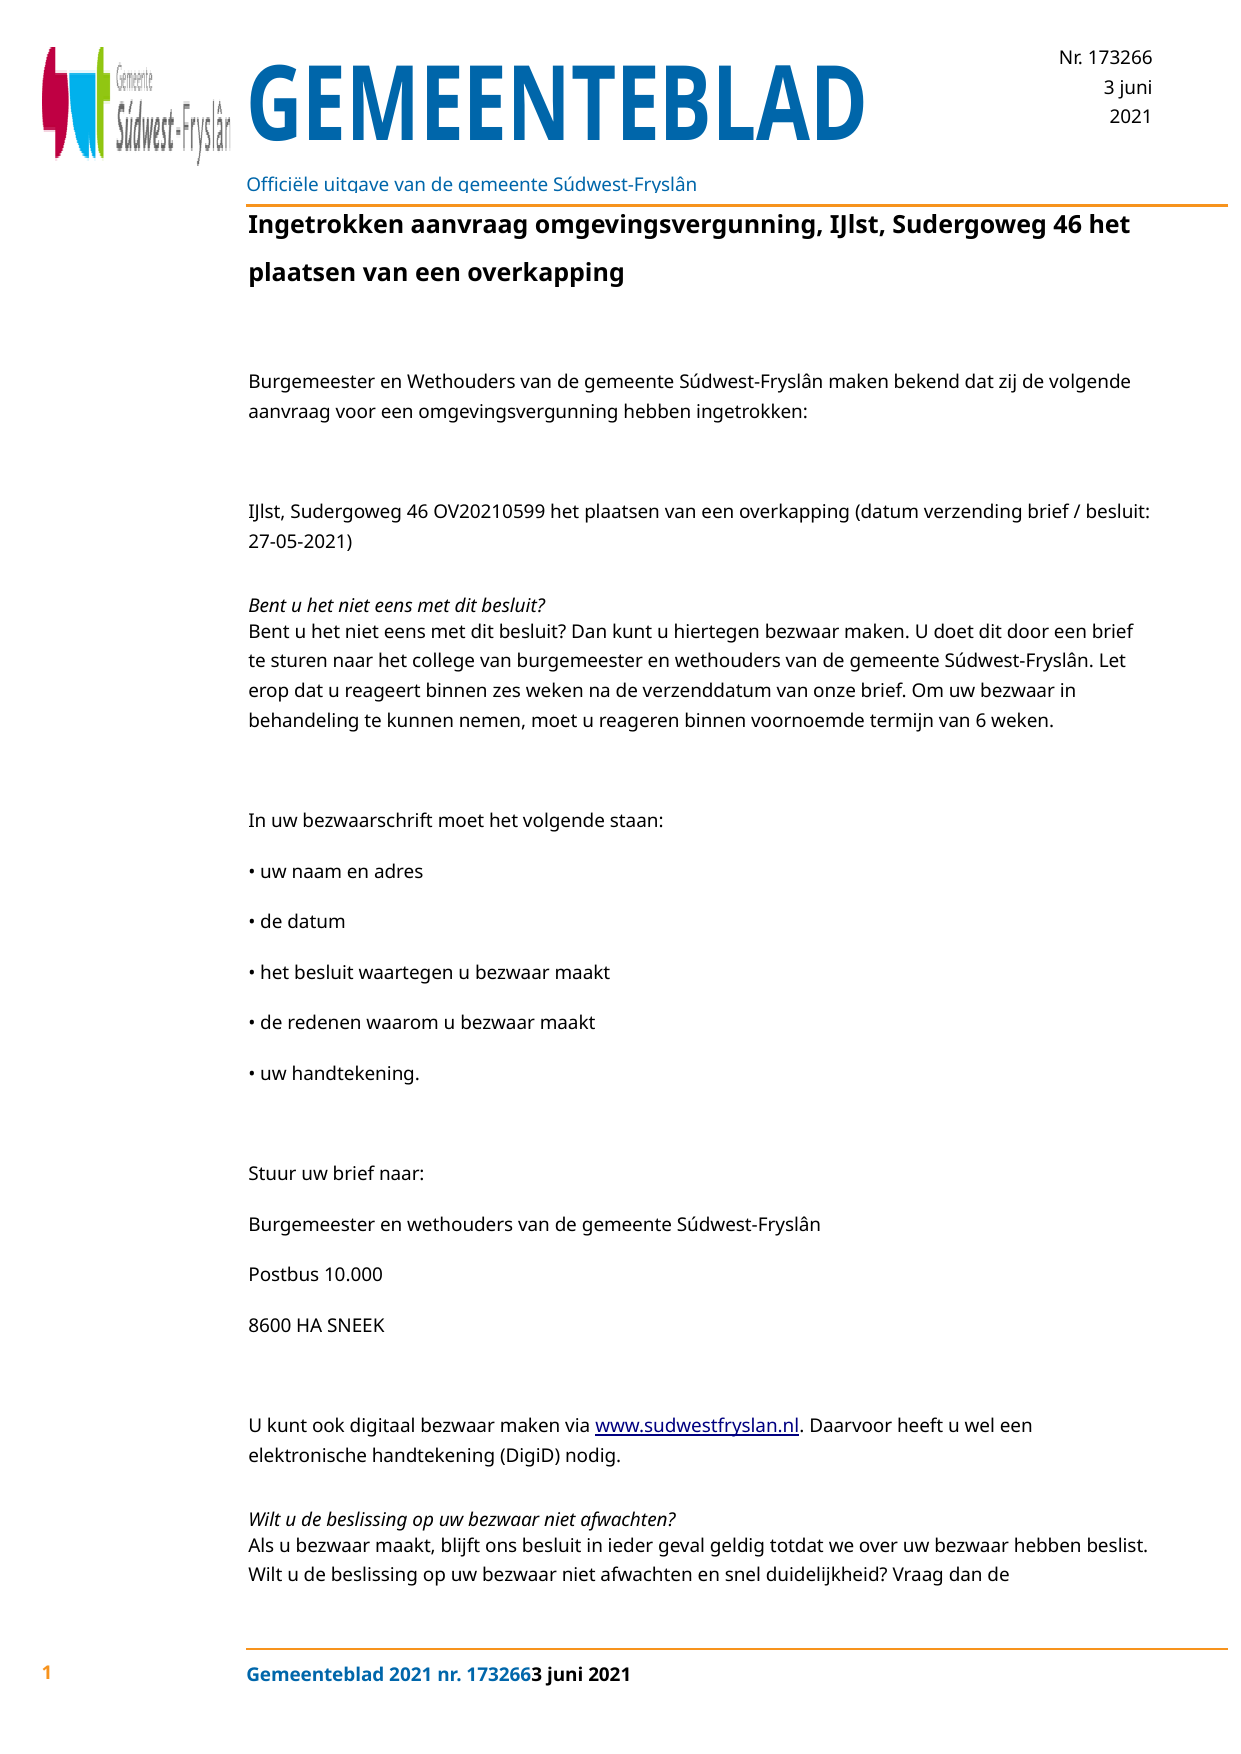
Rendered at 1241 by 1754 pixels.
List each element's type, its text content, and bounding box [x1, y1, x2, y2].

text Als u bezwaar maakt, blijft ons besluit in ieder geval geldig totdat we over uw bezwaar hebben beslist. Wilt u de beslissing op uw bezwaar niet afwachten en snel duidelijkheid? Vraag dan de [248, 1532, 1152, 1587]
text U kunt ook digitaal bezwaar maken via www.sudwestfryslan.nl. Daarvoor heeft u wel een elektronische handtekening (DigiD) nodig. [248, 1413, 1152, 1468]
text • de redenen waarom u bezwaar maakt [248, 1009, 1152, 1035]
text Wilt u de beslissing op uw bezwaar niet afwachten? [248, 1506, 1152, 1532]
text Burgemeester en wethouders van de gemeente Súdwest-Fryslân [248, 1211, 1152, 1237]
text • uw naam en adres [248, 858, 1152, 884]
text Bent u het niet eens met dit besluit? Dan kunt u hiertegen bezwaar maken. U doet dit door een brief te sturen naar het college van burgemeester en wethouders van de gemeente Súdwest-Fryslân. Let erop dat u reageert binnen zes weken na de verzenddatum van onze brief. Om uw bezwaar in behandeling te kunnen nemen, moet u reageren binnen voornoemde termijn van 6 weken. [248, 618, 1152, 732]
text Postbus 10.000 [248, 1261, 1152, 1287]
text Ingetrokken aanvraag omgevingsvergunning, IJlst, Sudergoweg 46 het plaatsen van een overkapping [248, 207, 1152, 288]
text Bent u het niet eens met dit besluit? [248, 592, 1152, 618]
text Burgemeester en Wethouders van de gemeente Súdwest-Fryslân maken bekend dat zij de volgende aanvraag voor een omgevingsvergunning hebben ingetrokken: [248, 368, 1152, 424]
text • uw handtekening. [248, 1060, 1152, 1085]
text 8600 HA SNEEK [248, 1312, 1152, 1337]
text IJlst, Sudergoweg 46 OV20210599 het plaatsen van een overkapping (datum verzending brief / besluit: 27-05-2021) [248, 499, 1152, 554]
text Stuur uw brief naar: [248, 1161, 1152, 1186]
text • het besluit waartegen u bezwaar maakt [248, 959, 1152, 984]
text • de datum [248, 908, 1152, 934]
text In uw bezwaarschrift moet het volgende staan: [248, 808, 1152, 833]
picture [41, 47, 231, 172]
